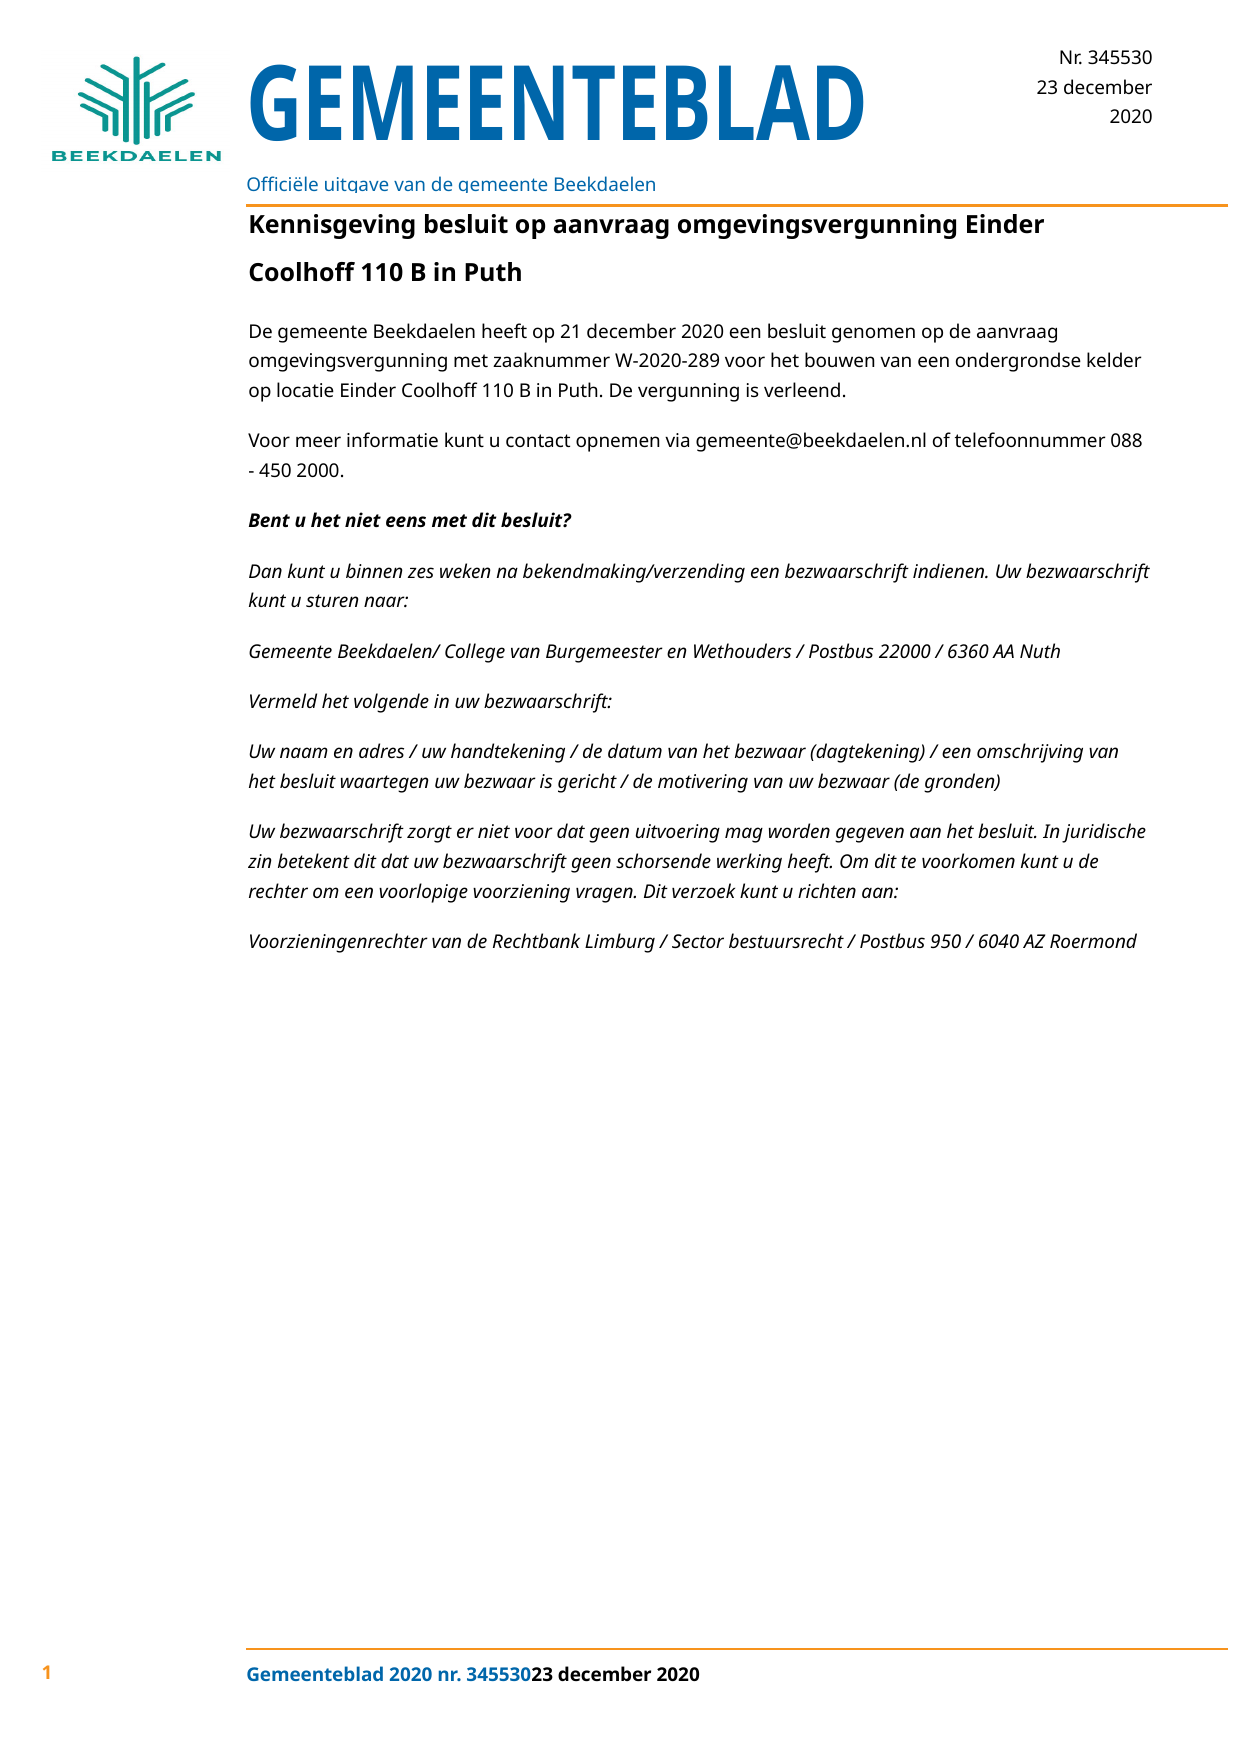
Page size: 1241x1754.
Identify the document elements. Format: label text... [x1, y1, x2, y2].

text Uw naam en adres / uw handtekening / de datum van het bezwaar (dagtekening) / een omschrijving van het besluit waartegen uw bezwaar is gericht / de motivering van uw bezwaar (de gronden) [248, 739, 1152, 794]
picture [41, 47, 231, 172]
text Voorzieningenrechter van de Rechtbank Limburg / Sector bestuursrecht / Postbus 950 / 6040 AZ Roermond [248, 928, 1152, 954]
text Kennisgeving besluit op aanvraag omgevingsvergunning Einder Coolhoff 110 B in Puth [248, 207, 1152, 288]
text Bent u het niet eens met dit besluit? [248, 507, 1152, 533]
text Vermeld het volgende in uw bezwaarschrift: [248, 688, 1152, 714]
text Voor meer informatie kunt u contact opnemen via gemeente@beekdaelen.nl of telefoonnummer 088 - 450 2000. [248, 427, 1152, 483]
text Dan kunt u binnen zes weken na bekendmaking/verzending een bezwaarschrift indienen. Uw bezwaarschrift kunt u sturen naar: [248, 558, 1152, 613]
text Uw bezwaarschrift zorgt er niet voor dat geen uitvoering mag worden gegeven aan het besluit. In juridische zin betekent dit dat uw bezwaarschrift geen schorsende werking heeft. Om dit te voorkomen kunt u de rechter om een voorlopige voorziening vragen. Dit verzoek kunt u richten aan: [248, 819, 1152, 904]
text De gemeente Beekdaelen heeft op 21 december 2020 een besluit genomen op de aanvraag omgevingsvergunning met zaaknummer W-2020-289 voor het bouwen van een ondergrondse kelder op locatie Einder Coolhoff 110 B in Puth. De vergunning is verleend. [248, 318, 1152, 403]
text Gemeente Beekdaelen/ College van Burgemeester en Wethouders / Postbus 22000 / 6360 AA Nuth [248, 638, 1152, 664]
